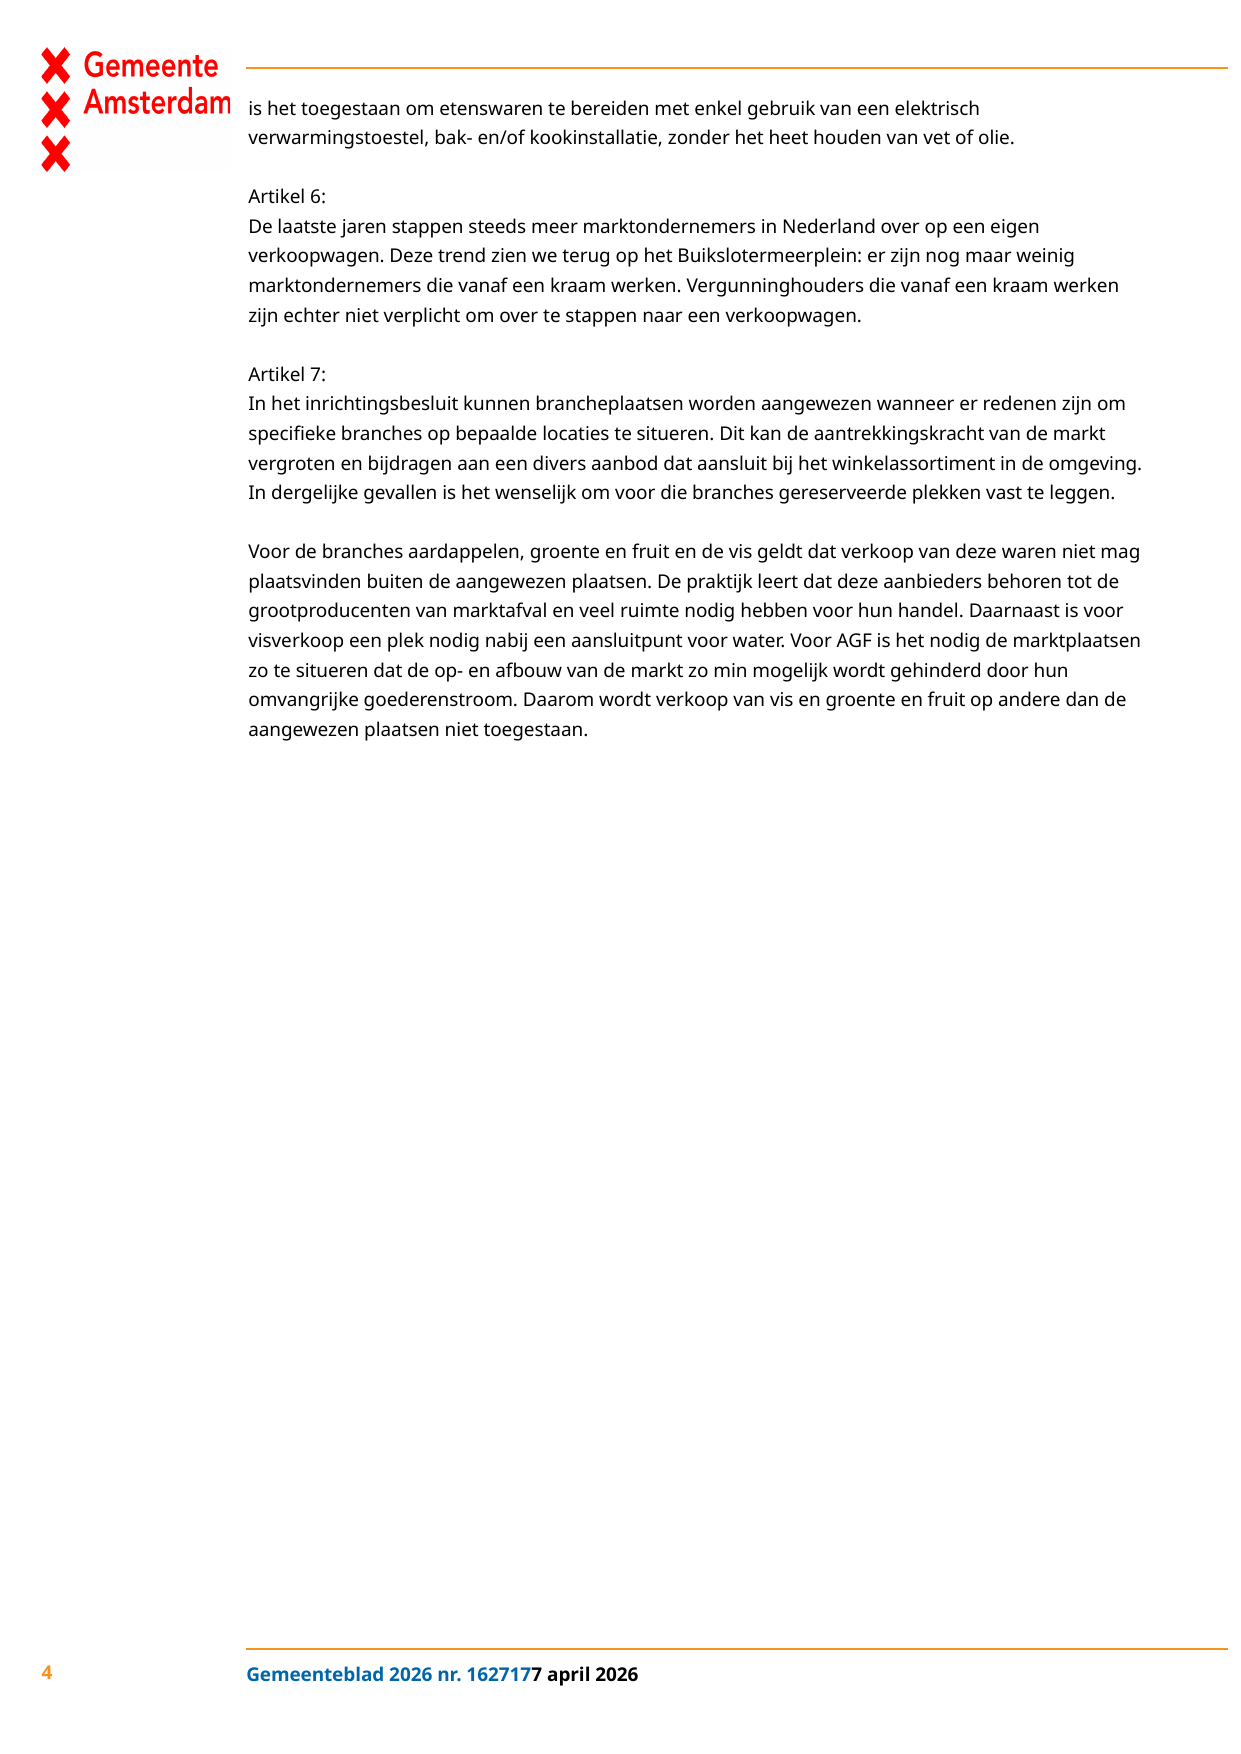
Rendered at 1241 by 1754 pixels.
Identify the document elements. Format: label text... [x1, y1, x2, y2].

text In het inrichtingsbesluit kunnen brancheplaatsen worden aangewezen wanneer er redenen zijn om specifieke branches op bepaalde locaties te situeren. Dit kan de aantrekkingskracht van de markt vergroten en bijdragen aan een divers aanbod dat aansluit bij het winkelassortiment in de omgeving. In dergelijke gevallen is het wenselijk om voor die branches gereserveerde plekken vast te leggen. [248, 391, 1152, 505]
text Voor de branches aardappelen, groente en fruit en de vis geldt dat verkoop van deze waren niet mag plaatsvinden buiten de aangewezen plaatsen. De praktijk leert dat deze aanbieders behoren tot de grootproducenten van marktafval en veel ruimte nodig hebben voor hun handel. Daarnaast is voor visverkoop een plek nodig nabij een aansluitpunt voor water. Voor AGF is het nodig de marktplaatsen zo te situeren dat de op- en afbouw van de markt zo min mogelijk wordt gehinderd door hun omvangrijke goederenstroom. Daarom wordt verkoop van vis en groente en fruit op andere dan de aangewezen plaatsen niet toegestaan. [248, 538, 1152, 742]
text De laatste jaren stappen steeds meer marktondernemers in Nederland over op een eigen verkoopwagen. Deze trend zien we terug op het Buikslotermeerplein: er zijn nog maar weinig marktondernemers die vanaf een kraam werken. Vergunninghouders die vanaf een kraam werken zijn echter niet verplicht om over te stappen naar een verkoopwagen. [248, 213, 1152, 328]
text Artikel 6: [248, 183, 1152, 209]
text Artikel 7: [248, 361, 1152, 387]
text is het toegestaan om etenswaren te bereiden met enkel gebruik van een elektrisch verwarmingstoestel, bak- en/of kookinstallatie, zonder het heet houden van vet of olie. [248, 95, 1152, 150]
picture [41, 47, 231, 172]
